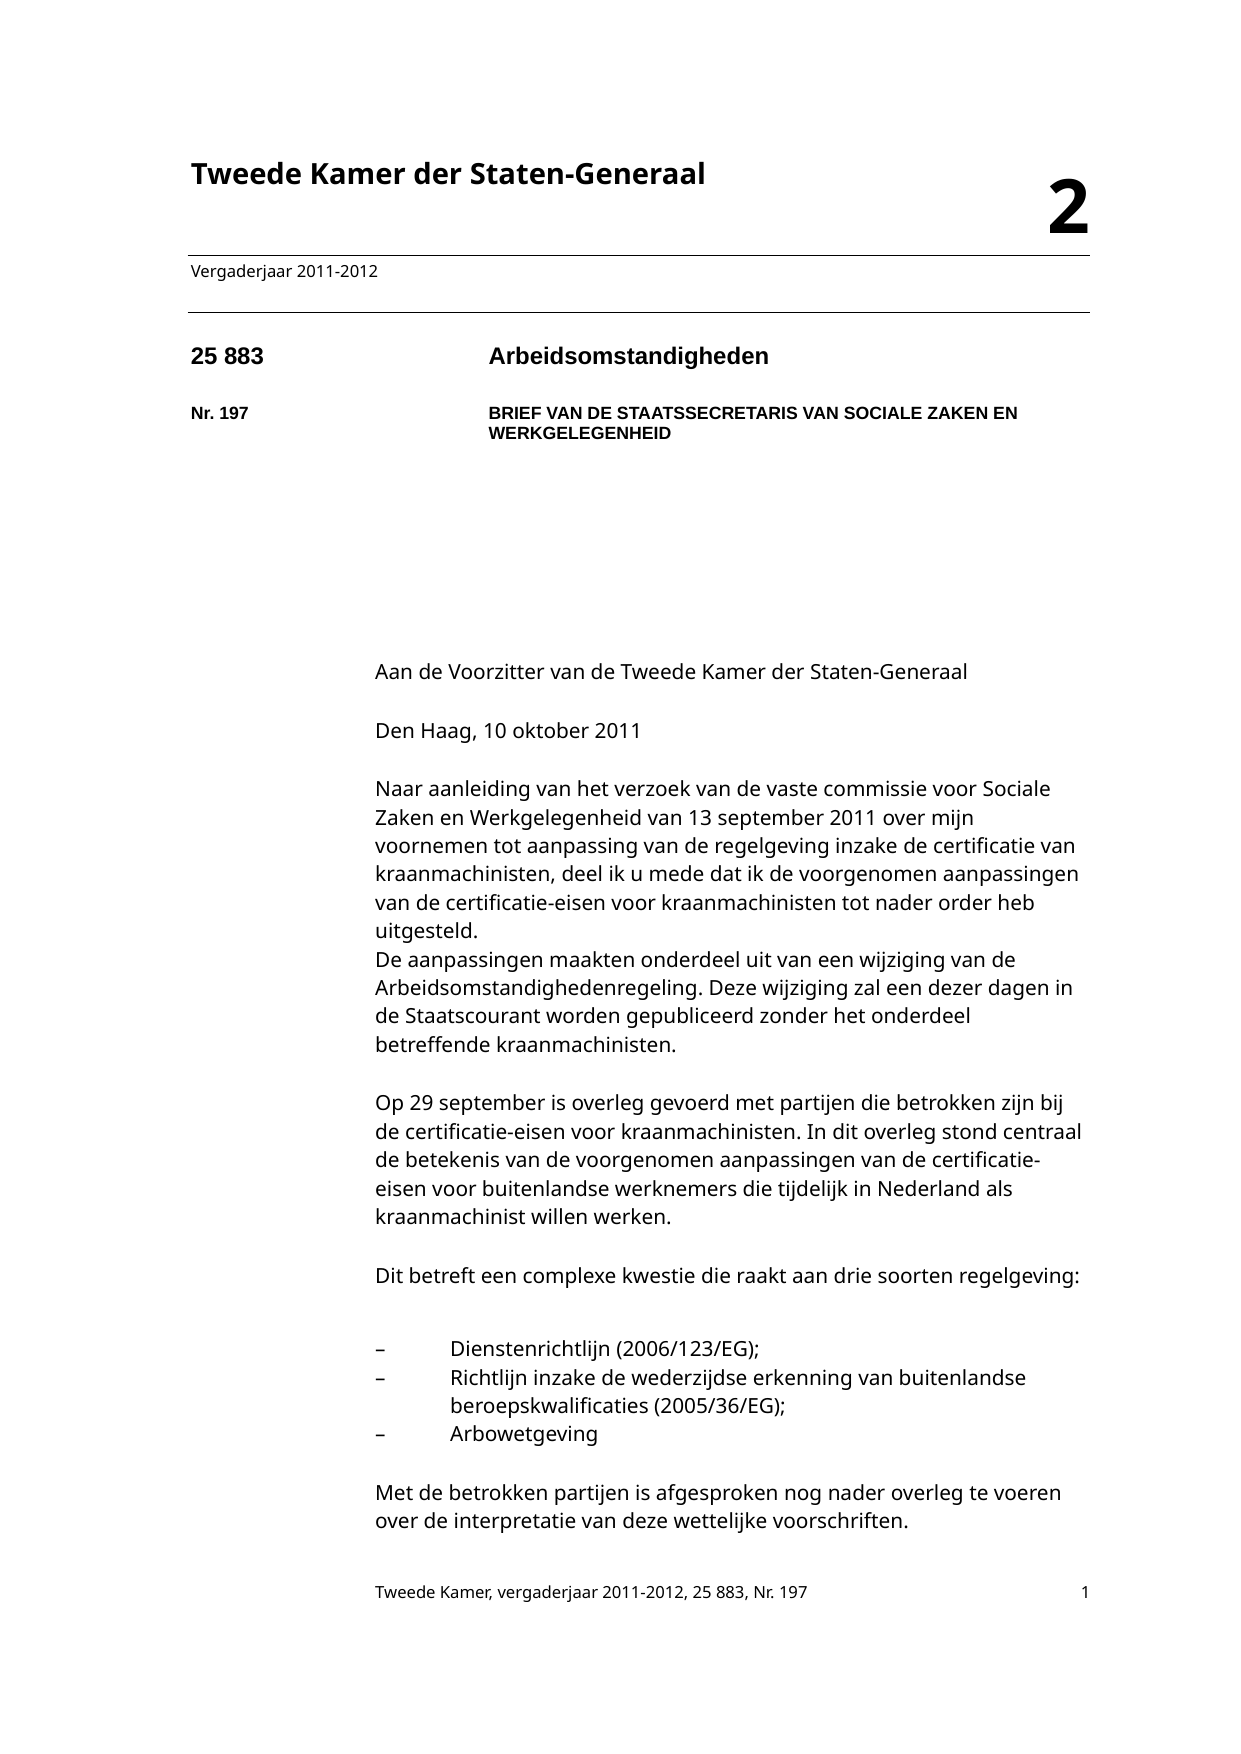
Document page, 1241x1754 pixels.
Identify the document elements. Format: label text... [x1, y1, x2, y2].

text Met de betrokken partijen is afgesproken nog nader overleg te voeren over de interpretatie van deze wettelijke voorschriften. [375, 1478, 1090, 1535]
list Dienstenrichtlijn (2006/123/EG); [375, 1334, 1090, 1363]
text Den Haag, 10 oktober 2011 [375, 716, 1090, 744]
table_cell [485, 313, 1090, 339]
table_header 2 [910, 150, 1090, 255]
list Richtlijn inzake de wederzijdse erkenning van buitenlandse beroepskwalificaties (2005/36/EG); [375, 1363, 1090, 1419]
text Naar aanleiding van het verzoek van de vaste commissie voor Sociale Zaken en Werkgelegenheid van 13 september 2011 over mijn voornemen tot aanpassing van de regelgeving inzake de certificatie van kraanmachinisten, deel ik u mede dat ik de voorgenomen aanpassingen van de certificatie-eisen voor kraanmachinisten tot nader order heb uitgesteld. [375, 774, 1090, 945]
text Dit betreft een complexe kwestie die raakt aan drie soorten regelgeving: [375, 1261, 1090, 1289]
text Aan de Voorzitter van de Tweede Kamer der Staten-Generaal [375, 657, 1090, 686]
table_cell Nr. 197 [188, 399, 485, 539]
table_cell [188, 313, 485, 339]
table_cell [485, 256, 1090, 312]
text De aanpassingen maakten onderdeel uit van een wijziging van de Arbeidsomstandighedenregeling. Deze wijziging zal een dezer dagen in de Staatscourant worden gepubliceerd zonder het onderdeel betreffende kraanmachinisten. [375, 945, 1090, 1058]
text Op 29 september is overleg gevoerd met partijen die betrokken zijn bij de certificatie-eisen voor kraanmachinisten. In dit overleg stond centraal de betekenis van de voorgenomen aanpassingen van de certificatie-eisen voor buitenlandse werknemers die tijdelijk in Nederland als kraanmachinist willen werken. [375, 1088, 1090, 1231]
table_cell BRIEF VAN DE STAATSSECRETARIS VAN SOCIALE ZAKEN EN WERKGELEGENHEID [485, 399, 1090, 539]
list Arbowetgeving [375, 1419, 1090, 1448]
table_cell 25 883 [188, 339, 485, 399]
table_cell Vergaderjaar 2011-2012 [188, 256, 485, 312]
table_header Tweede Kamer der Staten-Generaal [188, 150, 909, 255]
table_cell Arbeidsomstandigheden [485, 339, 1090, 399]
